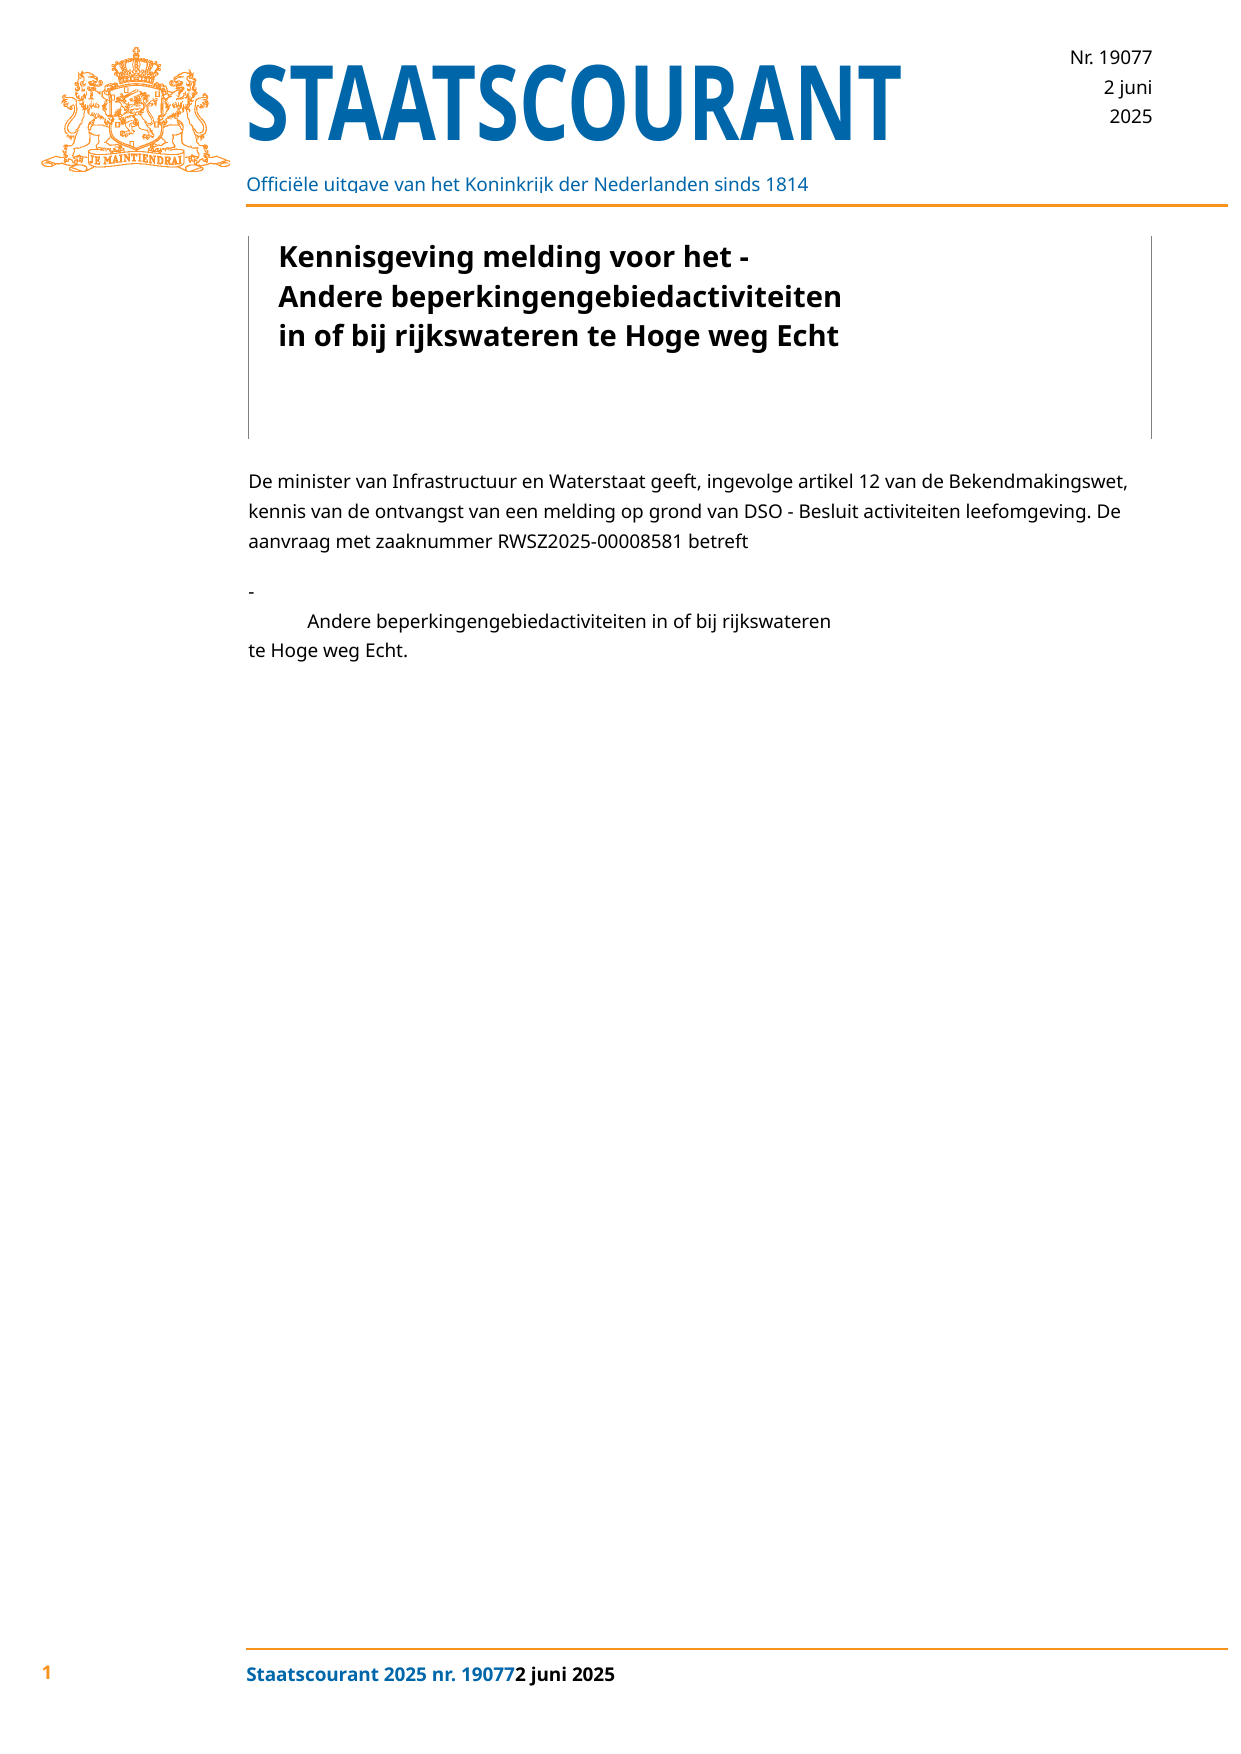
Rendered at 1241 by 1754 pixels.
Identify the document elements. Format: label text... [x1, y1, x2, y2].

text te Hoge weg Echt. [248, 637, 1152, 663]
list Andere beperkingengebiedactiviteiten in of bij rijkswateren [248, 608, 1152, 633]
picture [912, 236, 1090, 414]
picture [41, 47, 231, 172]
table_header [850, 414, 1151, 439]
table_header Kennisgeving melding voor het -Andere beperkingengebiedactiviteiten in of bij rijkswateren te Hoge weg Echt [249, 236, 850, 439]
text De minister van Infrastructuur en Waterstaat geeft, ingevolge artikel 12 van de Bekendmakingswet, kennis van de ontvangst van een melding op grond van DSO - Besluit activiteiten leefomgeving. De aanvraag met zaaknummer RWSZ2025-00008581 betreft [248, 469, 1152, 553]
table_header [850, 236, 912, 413]
table_header [1090, 236, 1151, 413]
